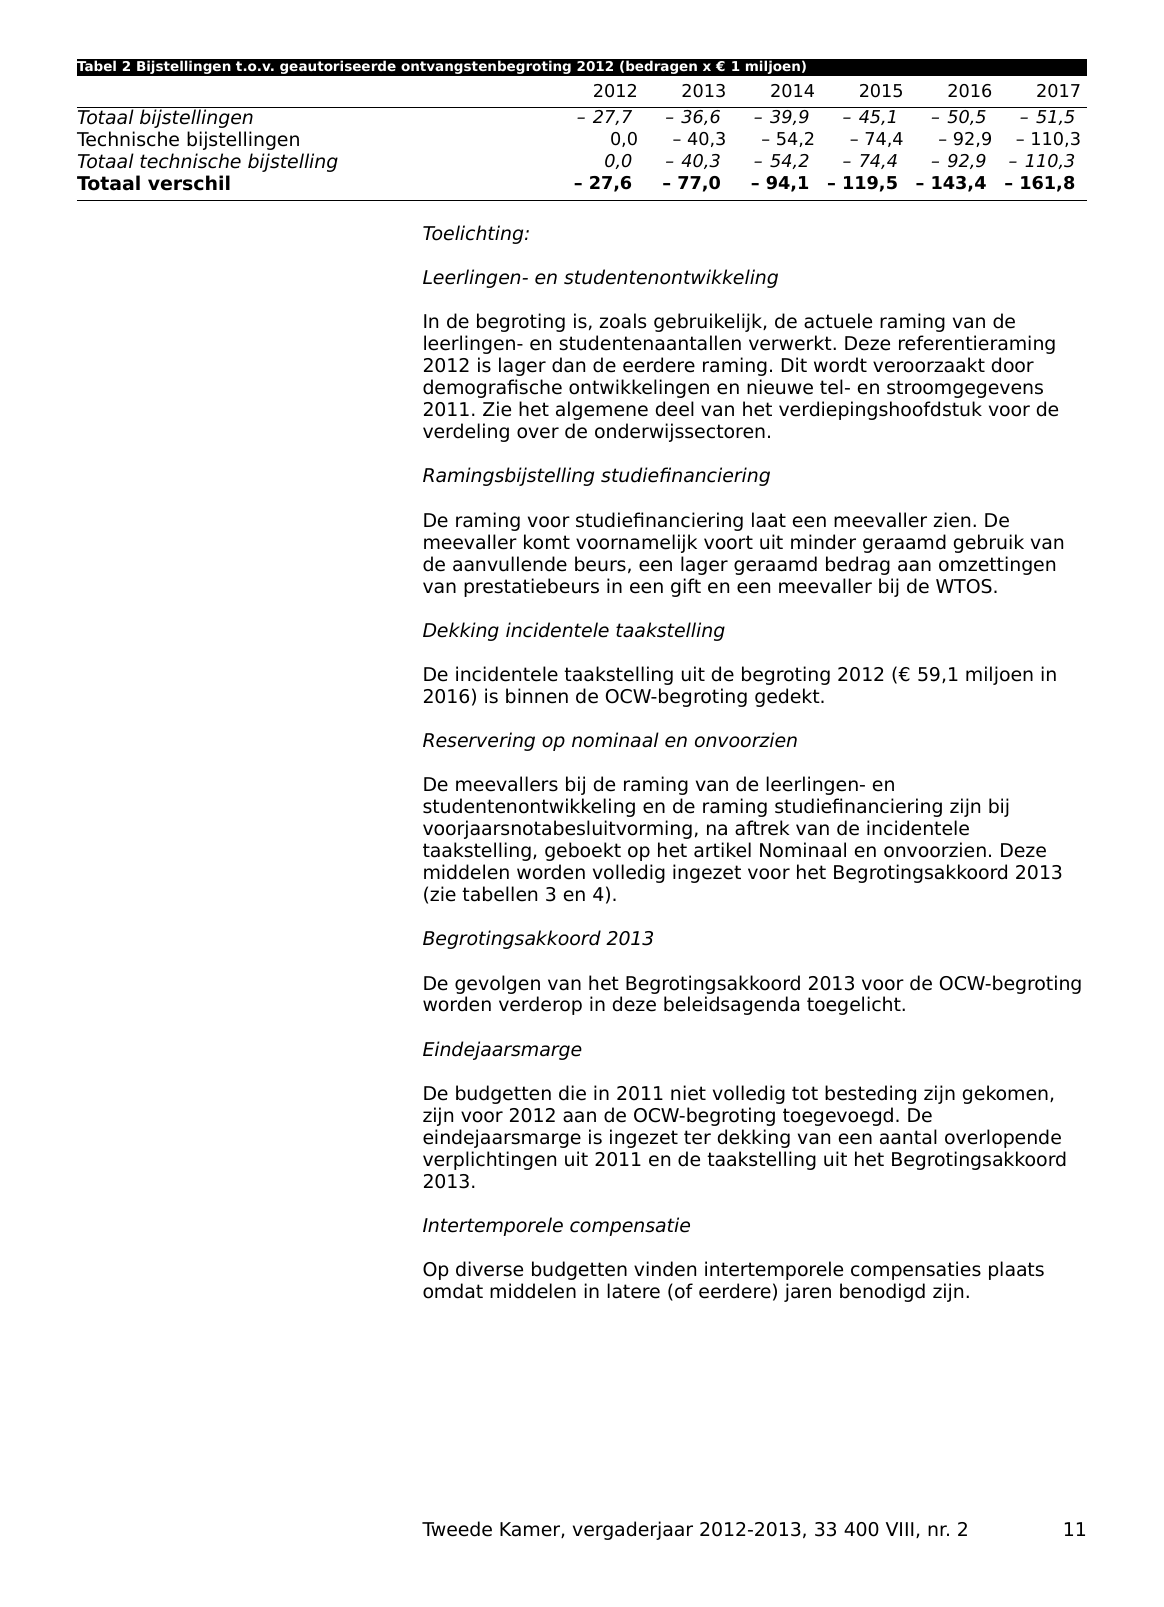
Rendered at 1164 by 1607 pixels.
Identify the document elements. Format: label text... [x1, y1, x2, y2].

table_cell – 119,5 [821, 173, 909, 200]
table_cell Totaal bijstellingen [77, 108, 555, 129]
table_cell – 161,8 [998, 173, 1087, 200]
table_cell – 40,3 [644, 129, 732, 151]
text De gevolgen van het Begrotingsakkoord 2013 voor de OCW-begroting worden verderop in deze beleidsagenda toegelicht. [422, 972, 1087, 1016]
table_cell 2015 [821, 76, 909, 107]
subtitle Leerlingen- en studentenontwikkeling [422, 267, 1087, 289]
table_cell 2013 [644, 76, 732, 107]
text De budgetten die in 2011 niet volledig tot besteding zijn gekomen, zijn voor 2012 aan de OCW-begroting toegevoegd. De eindejaarsmarge is ingezet ter dekking van een aantal overlopende verplichtingen uit 2011 en de taakstelling uit het Begrotingsakkoord 2013. [422, 1083, 1087, 1193]
text De raming voor studiefinanciering laat een meevaller zien. De meevaller komt voornamelijk voort uit minder geraamd gebruik van de aanvullende beurs, een lager geraamd bedrag aan omzettingen van prestatiebeurs in een gift en een meevaller bij de WTOS. [422, 509, 1087, 597]
table_cell – 54,2 [732, 129, 821, 151]
subtitle Toelichting: [422, 223, 1087, 245]
subtitle Eindejaarsmarge [422, 1038, 1087, 1061]
table_cell – 27,6 [555, 173, 644, 200]
table_cell – 45,1 [821, 108, 909, 129]
table_cell – 50,5 [909, 108, 998, 129]
subtitle Ramingsbijstelling studiefinanciering [422, 465, 1087, 487]
table_cell 0,0 [555, 151, 644, 173]
table_cell – 92,9 [909, 129, 998, 151]
table_cell – 36,6 [644, 108, 732, 129]
table_cell – 74,4 [821, 129, 909, 151]
table_cell – 110,3 [998, 129, 1087, 151]
table_cell – 77,0 [644, 173, 732, 200]
subtitle Intertemporele compensatie [422, 1215, 1087, 1237]
table_cell – 27,7 [555, 108, 644, 129]
text De incidentele taakstelling uit de begroting 2012 (€ 59,1 miljoen in 2016) is binnen de OCW-begroting gedekt. [422, 664, 1087, 708]
table_cell Totaal technische bijstelling [77, 151, 555, 173]
table_cell – 94,1 [732, 173, 821, 200]
table_cell Totaal verschil [77, 173, 555, 200]
table_cell 2016 [909, 76, 998, 107]
subtitle Reservering op nominaal en onvoorzien [422, 730, 1087, 752]
table_cell 2014 [732, 76, 821, 107]
text Op diverse budgetten vinden intertemporele compensaties plaats omdat middelen in latere (of eerdere) jaren benodigd zijn. [422, 1259, 1087, 1303]
table_cell 0,0 [555, 129, 644, 151]
table_cell – 92,9 [909, 151, 998, 173]
table_header Tabel 2 Bijstellingen t.o.v. geautoriseerde ontvangstenbegroting 2012 (bedragen x € 1 miljoen) [77, 59, 1087, 75]
table_cell [77, 76, 555, 107]
table_cell 2017 [998, 76, 1087, 107]
table_cell – 51,5 [998, 108, 1087, 129]
table_cell – 110,3 [998, 151, 1087, 173]
text In de begroting is, zoals gebruikelijk, de actuele raming van de leerlingen- en studentenaantallen verwerkt. Deze referentieraming 2012 is lager dan de eerdere raming. Dit wordt veroorzaakt door demografische ontwikkelingen en nieuwe tel- en stroomgegevens 2011. Zie het algemene deel van het verdiepingshoofdstuk voor de verdeling over de onderwijssectoren. [422, 311, 1087, 443]
table_cell – 39,9 [732, 108, 821, 129]
table_cell – 40,3 [644, 151, 732, 173]
table_cell 2012 [555, 76, 644, 107]
subtitle Begrotingsakkoord 2013 [422, 928, 1087, 950]
table_cell Technische bijstellingen [77, 129, 555, 151]
table_cell – 54,2 [732, 151, 821, 173]
subtitle Dekking incidentele taakstelling [422, 620, 1087, 642]
table_cell – 143,4 [909, 173, 998, 200]
text De meevallers bij de raming van de leerlingen- en studentenontwikkeling en de raming studiefinanciering zijn bij voorjaarsnotabesluitvorming, na aftrek van de incidentele taakstelling, geboekt op het artikel Nominaal en onvoorzien. Deze middelen worden volledig ingezet voor het Begrotingsakkoord 2013 (zie tabellen 3 en 4). [422, 774, 1087, 906]
table_cell – 74,4 [821, 151, 909, 173]
